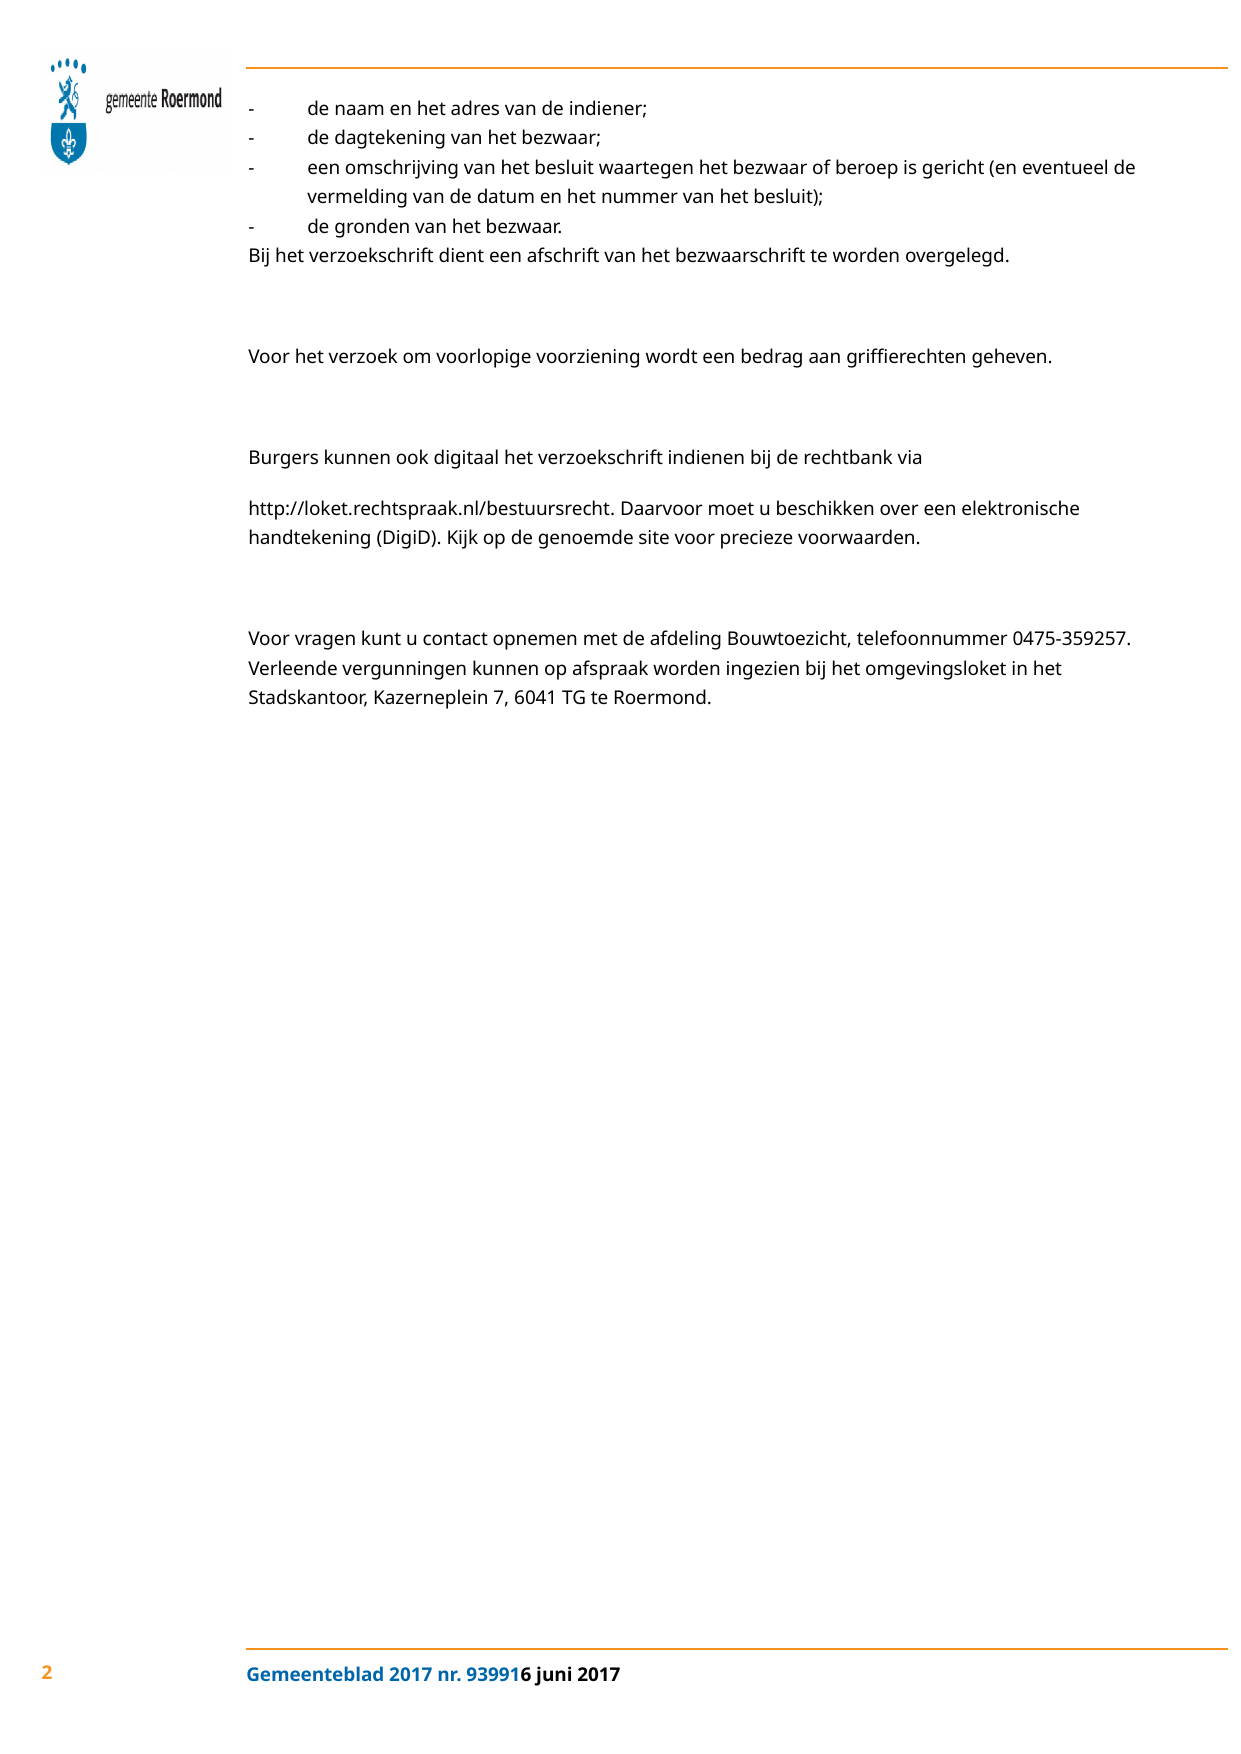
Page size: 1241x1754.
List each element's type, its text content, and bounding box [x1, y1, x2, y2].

text Burgers kunnen ook digitaal het verzoekschrift indienen bij de rechtbank via [248, 444, 1152, 470]
list de gronden van het bezwaar. [248, 213, 1152, 239]
text http://loket.rechtspraak.nl/bestuursrecht. Daarvoor moet u beschikken over een elektronische handtekening (DigiD). Kijk op de genoemde site voor precieze voorwaarden. [248, 495, 1152, 550]
text Voor het verzoek om voorlopige voorziening wordt een bedrag aan griffierechten geheven. [248, 343, 1152, 369]
list een omschrijving van het besluit waartegen het bezwaar of beroep is gericht (en eventueel de vermelding van de datum en het nummer van het besluit); [248, 154, 1152, 209]
text Voor vragen kunt u contact opnemen met de afdeling Bouwtoezicht, telefoonnummer 0475-359257. Verleende vergunningen kunnen op afspraak worden ingezien bij het omgevingsloket in het Stadskantoor, Kazerneplein 7, 6041 TG te Roermond. [248, 625, 1152, 710]
list de naam en het adres van de indiener; [248, 95, 1152, 121]
picture [41, 47, 231, 172]
text Bij het verzoekschrift dient een afschrift van het bezwaarschrift te worden overgelegd. [248, 243, 1152, 268]
list de dagtekening van het bezwaar; [248, 124, 1152, 150]
